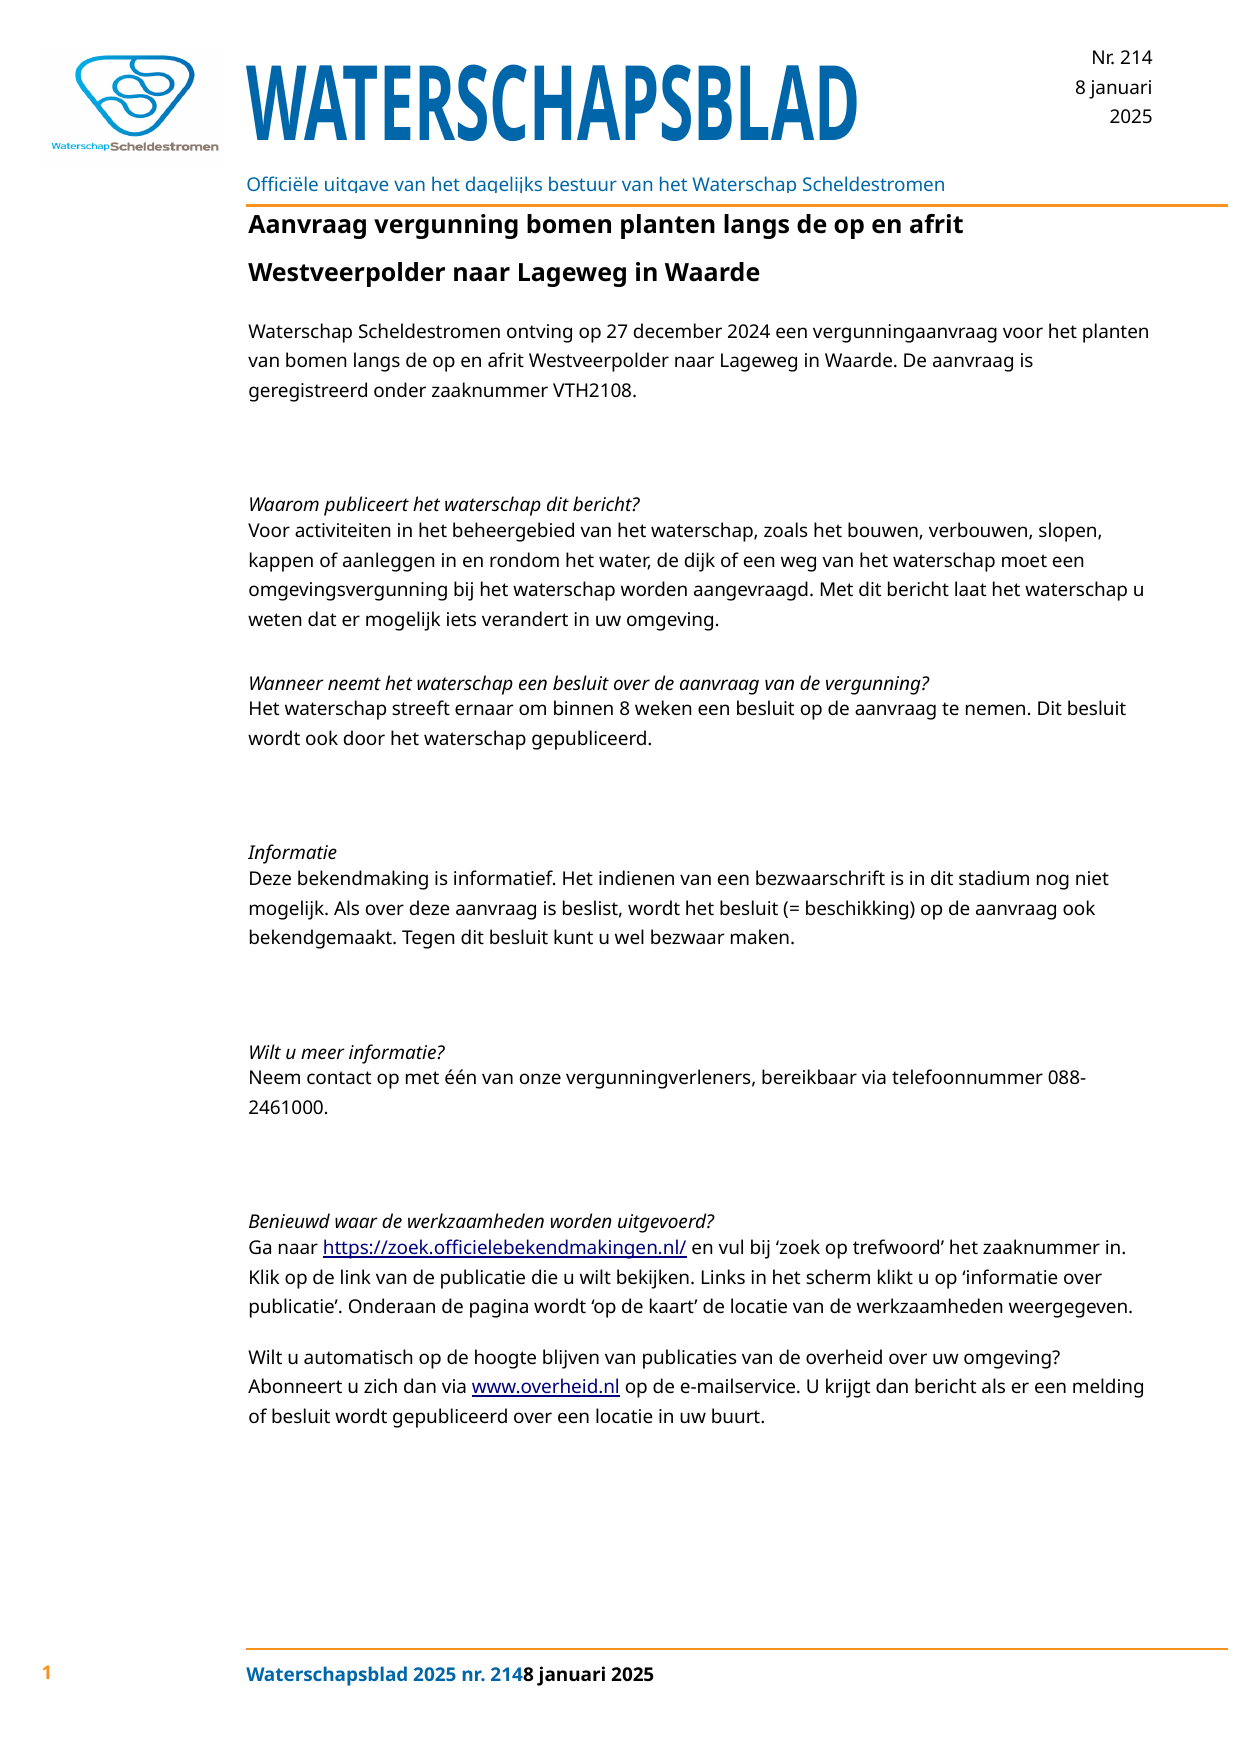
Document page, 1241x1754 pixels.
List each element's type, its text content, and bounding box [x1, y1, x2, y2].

text Wilt u meer informatie? [248, 1039, 1152, 1064]
text Ga naar https://zoek.officielebekendmakingen.nl/ en vul bij ‘zoek op trefwoord’ het zaaknummer in. Klik op de link van de publicatie die u wilt bekijken. Links in het scherm klikt u op ‘informatie over publicatie’. Onderaan de pagina wordt ‘op de kaart’ de locatie van de werkzaamheden weergegeven. [248, 1234, 1152, 1319]
text Informatie [248, 839, 1152, 865]
text Wanneer neemt het waterschap een besluit over de aanvraag van de vergunning? [248, 670, 1152, 696]
text Neem contact op met één van onze vergunningverleners, bereikbaar via telefoonnummer 088-2461000. [248, 1064, 1152, 1120]
text Deze bekendmaking is informatief. Het indienen van een bezwaarschrift is in dit stadium nog niet mogelijk. Als over deze aanvraag is beslist, wordt het besluit (= beschikking) op de aanvraag ook bekendgemaakt. Tegen dit besluit kunt u wel bezwaar maken. [248, 865, 1152, 950]
text Waterschap Scheldestromen ontving op 27 december 2024 een vergunningaanvraag voor het planten van bomen langs de op en afrit Westveerpolder naar Lageweg in Waarde. De aanvraag is geregistreerd onder zaaknummer VTH2108. [248, 318, 1152, 403]
text Voor activiteiten in het beheergebied van het waterschap, zoals het bouwen, verbouwen, slopen, kappen of aanleggen in en rondom het water, de dijk of een weg van het waterschap moet een omgevingsvergunning bij het waterschap worden aangevraagd. Met dit bericht laat het waterschap u weten dat er mogelijk iets verandert in uw omgeving. [248, 517, 1152, 632]
text Aanvraag vergunning bomen planten langs de op en afrit Westveerpolder naar Lageweg in Waarde [248, 207, 1152, 288]
text Waarom publiceert het waterschap dit bericht? [248, 491, 1152, 517]
text Wilt u automatisch op de hoogte blijven van publicaties van de overheid over uw omgeving? Abonneert u zich dan via www.overheid.nl op de e-mailservice. U krijgt dan bericht als er een melding of besluit wordt gepubliceerd over een locatie in uw buurt. [248, 1344, 1152, 1429]
text Benieuwd waar de werkzaamheden worden uitgevoerd? [248, 1208, 1152, 1234]
picture [41, 47, 231, 172]
text Het waterschap streeft ernaar om binnen 8 weken een besluit op de aanvraag te nemen. Dit besluit wordt ook door het waterschap gepubliceerd. [248, 696, 1152, 751]
